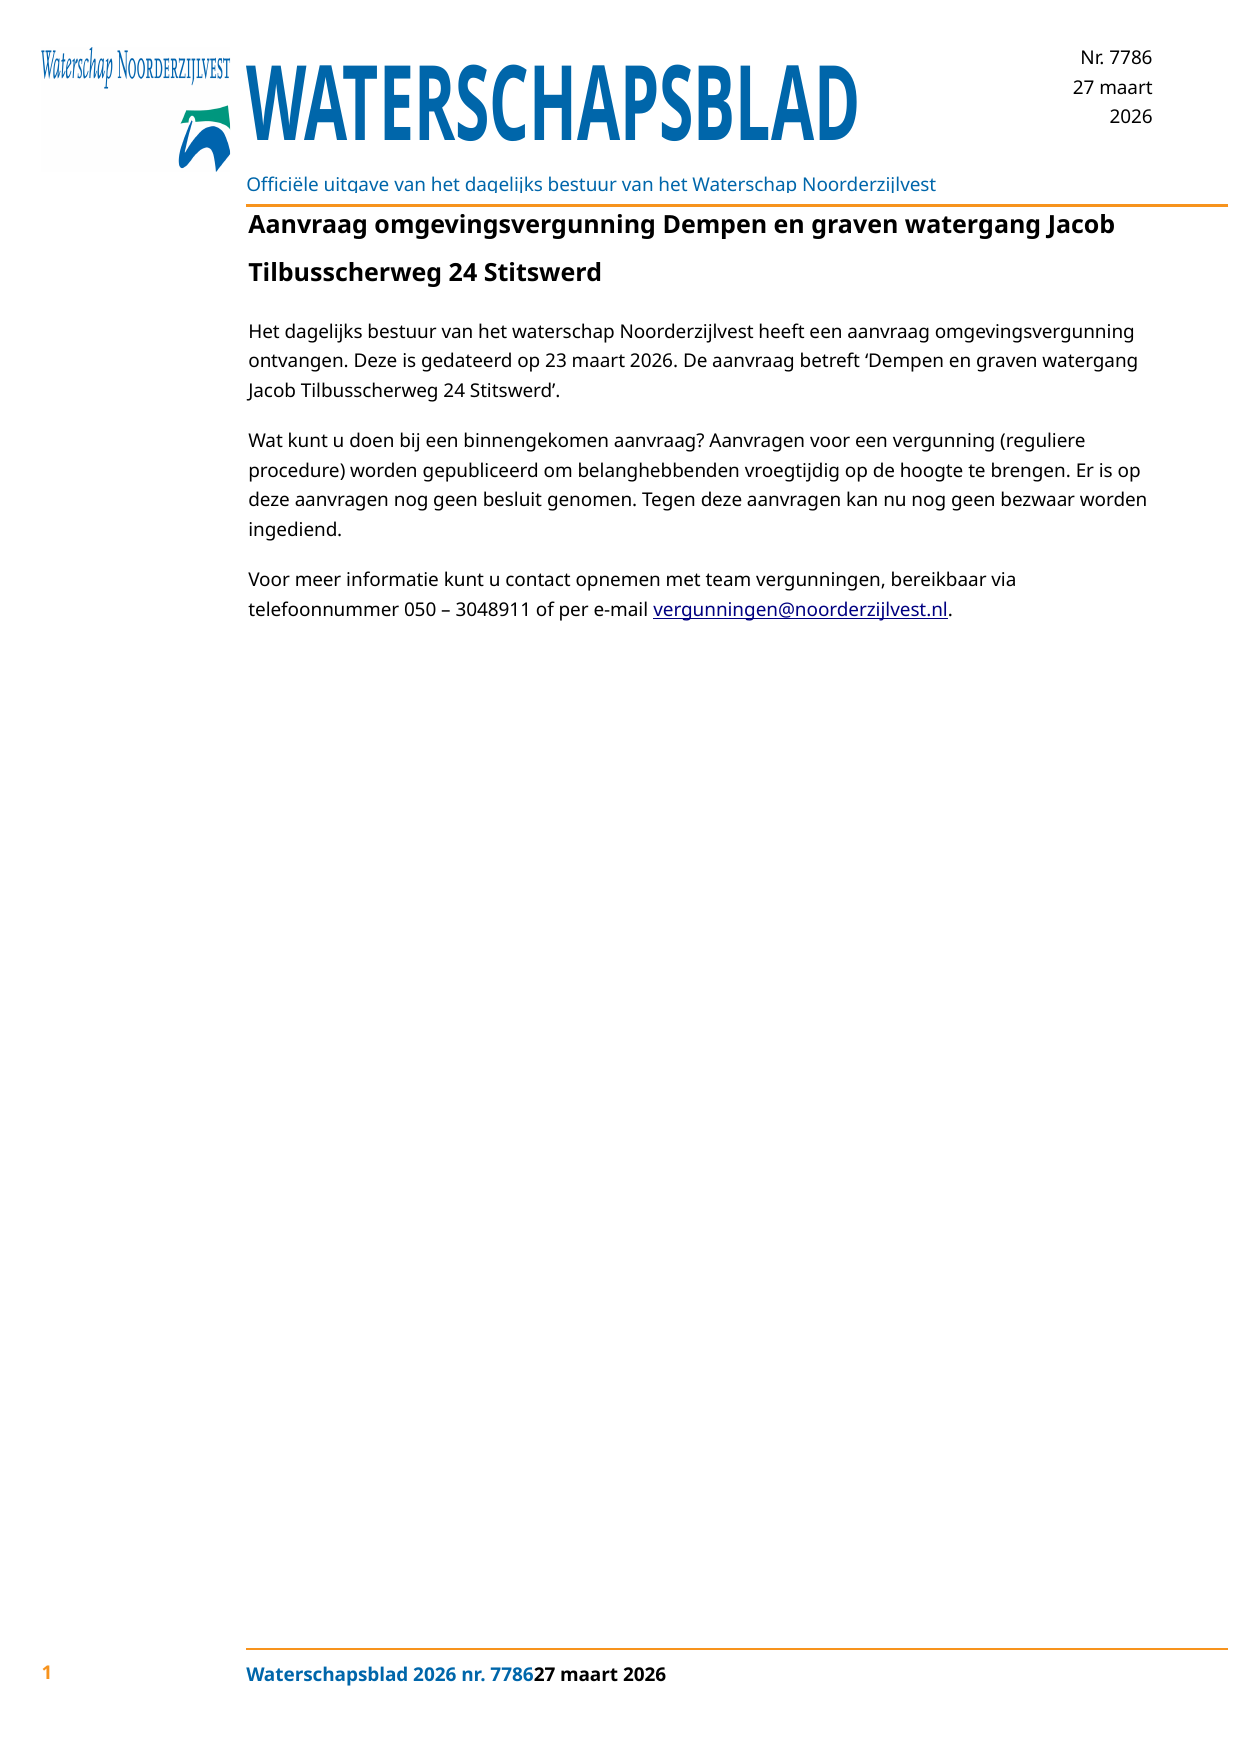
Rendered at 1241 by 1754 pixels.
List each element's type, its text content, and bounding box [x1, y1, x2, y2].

text Het dagelijks bestuur van het waterschap Noorderzijlvest heeft een aanvraag omgevingsvergunning ontvangen. Deze is gedateerd op 23 maart 2026. De aanvraag betreft ‘Dempen en graven watergang Jacob Tilbusscherweg 24 Stitswerd’. [248, 318, 1152, 403]
text Wat kunt u doen bij een binnengekomen aanvraag? Aanvragen voor een vergunning (reguliere procedure) worden gepubliceerd om belanghebbenden vroegtijdig op de hoogte te brengen. Er is op deze aanvragen nog geen besluit genomen. Tegen deze aanvragen kan nu nog geen bezwaar worden ingediend. [248, 427, 1152, 542]
picture [41, 47, 231, 172]
text Voor meer informatie kunt u contact opnemen met team vergunningen, bereikbaar via telefoonnummer 050 – 3048911 of per e-mail vergunningen@noorderzijlvest.nl. [248, 567, 1152, 622]
text Aanvraag omgevingsvergunning Dempen en graven watergang Jacob Tilbusscherweg 24 Stitswerd [248, 207, 1152, 288]
